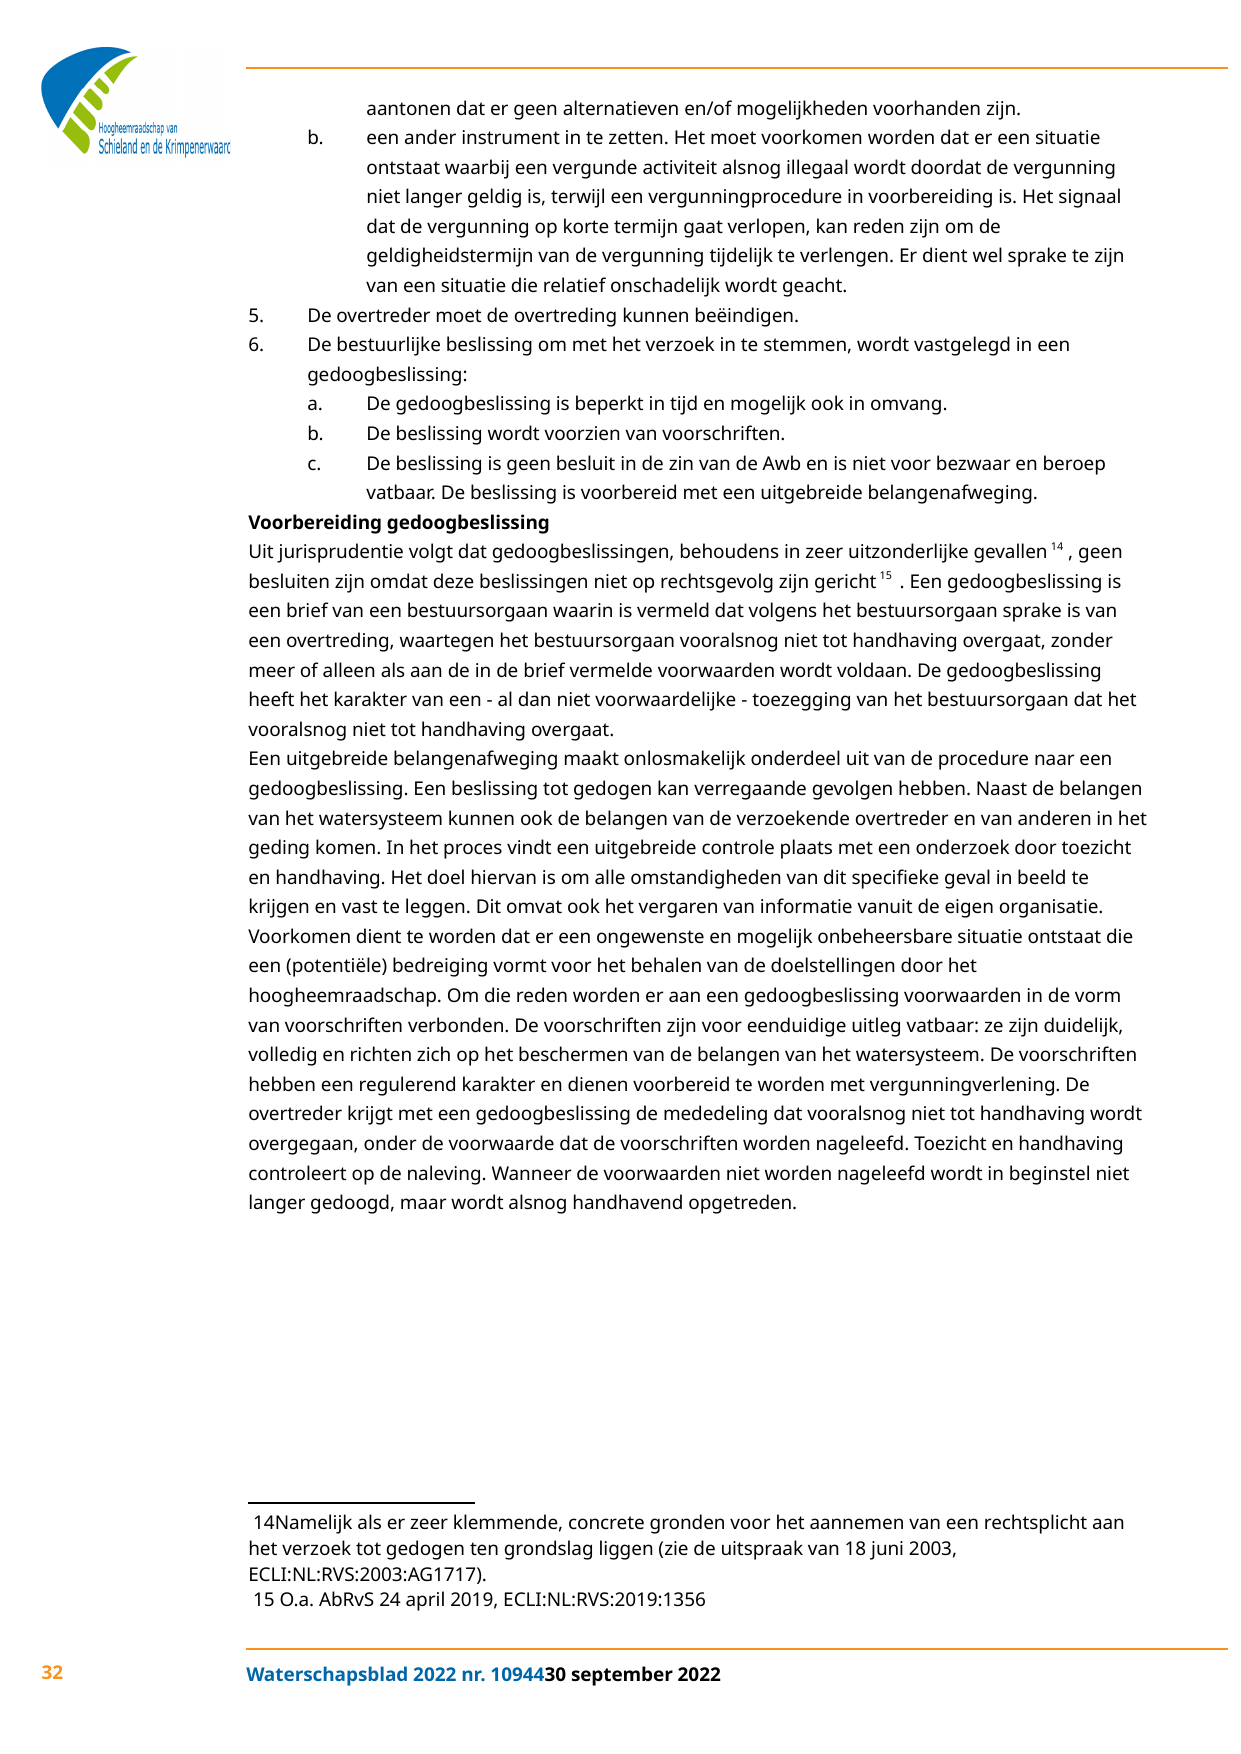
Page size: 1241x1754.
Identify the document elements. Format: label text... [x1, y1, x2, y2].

text Voorkomen dient te worden dat er een ongewenste en mogelijk onbeheersbare situatie ontstaat die een (potentiële) bedreiging vormt voor het behalen van de doelstellingen door het hoogheemraadschap. Om die reden worden er aan een gedoogbeslissing voorwaarden in de vorm van voorschriften verbonden. De voorschriften zijn voor eenduidige uitleg vatbaar: ze zijn duidelijk, volledig en richten zich op het beschermen van de belangen van het watersysteem. De voorschriften hebben een regulerend karakter en dienen voorbereid te worden met vergunningverlening. De overtreder krijgt met een gedoogbeslissing de mededeling dat vooralsnog niet tot handhaving wordt overgegaan, onder de voorwaarde dat de voorschriften worden nageleefd. Toezicht en handhaving controleert op de naleving. Wanneer de voorwaarden niet worden nageleefd wordt in beginstel niet langer gedoogd, maar wordt alsnog handhavend opgetreden. [248, 923, 1152, 1215]
list De beslissing is geen besluit in de zin van de Awb en is niet voor bezwaar en beroep vatbaar. De beslissing is voorbereid met een uitgebreide belangenafweging. [307, 450, 1152, 505]
list De bestuurlijke beslissing om met het verzoek in te stemmen, wordt vastgelegd in een gedoogbeslissing: [248, 331, 1152, 387]
picture [41, 47, 231, 172]
text Namelijk als er zeer klemmende, concrete gronden voor het aannemen van een rechtsplicht aan het verzoek tot gedogen ten grondslag liggen (zie de uitspraak van 18 juni 2003, ECLI:NL:RVS:2003:AG1717). [248, 1509, 1152, 1586]
text Uit jurisprudentie volgt dat gedoogbeslissingen, behoudens in zeer uitzonderlijke gevallen , geen besluiten zijn omdat deze beslissingen niet op rechtsgevolg zijn gericht . Een gedoogbeslissing is een brief van een bestuursorgaan waarin is vermeld dat volgens het bestuursorgaan sprake is van een overtreding, waartegen het bestuursorgaan vooralsnog niet tot handhaving overgaat, zonder meer of alleen als aan de in de brief vermelde voorwaarden wordt voldaan. De gedoogbeslissing heeft het karakter van een - al dan niet voorwaardelijke - toezegging van het bestuursorgaan dat het vooralsnog niet tot handhaving overgaat. [248, 538, 1152, 742]
list aantonen dat er geen alternatieven en/of mogelijkheden voorhanden zijn. [307, 95, 1152, 121]
list De gedoogbeslissing is beperkt in tijd en mogelijk ook in omvang. [307, 391, 1152, 416]
list De beslissing wordt voorzien van voorschriften. [307, 420, 1152, 446]
list een ander instrument in te zetten. Het moet voorkomen worden dat er een situatie ontstaat waarbij een vergunde activiteit alsnog illegaal wordt doordat de vergunning niet langer geldig is, terwijl een vergunningprocedure in voorbereiding is. Het signaal dat de vergunning op korte termijn gaat verlopen, kan reden zijn om de geldigheidstermijn van de vergunning tijdelijk te verlengen. Er dient wel sprake te zijn van een situatie die relatief onschadelijk wordt geacht. [307, 124, 1152, 298]
text Voorbereiding gedoogbeslissing [248, 509, 1152, 535]
text Een uitgebreide belangenafweging maakt onlosmakelijk onderdeel uit van de procedure naar een gedoogbeslissing. Een beslissing tot gedogen kan verregaande gevolgen hebben. Naast de belangen van het watersysteem kunnen ook de belangen van de verzoekende overtreder en van anderen in het geding komen. In het proces vindt een uitgebreide controle plaats met een onderzoek door toezicht en handhaving. Het doel hiervan is om alle omstandigheden van dit specifieke geval in beeld te krijgen en vast te leggen. Dit omvat ook het vergaren van informatie vanuit de eigen organisatie. [248, 746, 1152, 919]
list De overtreder moet de overtreding kunnen beëindigen. [248, 302, 1152, 328]
text O.a. AbRvS 24 april 2019, ECLI:NL:RVS:2019:1356 [248, 1586, 1152, 1612]
